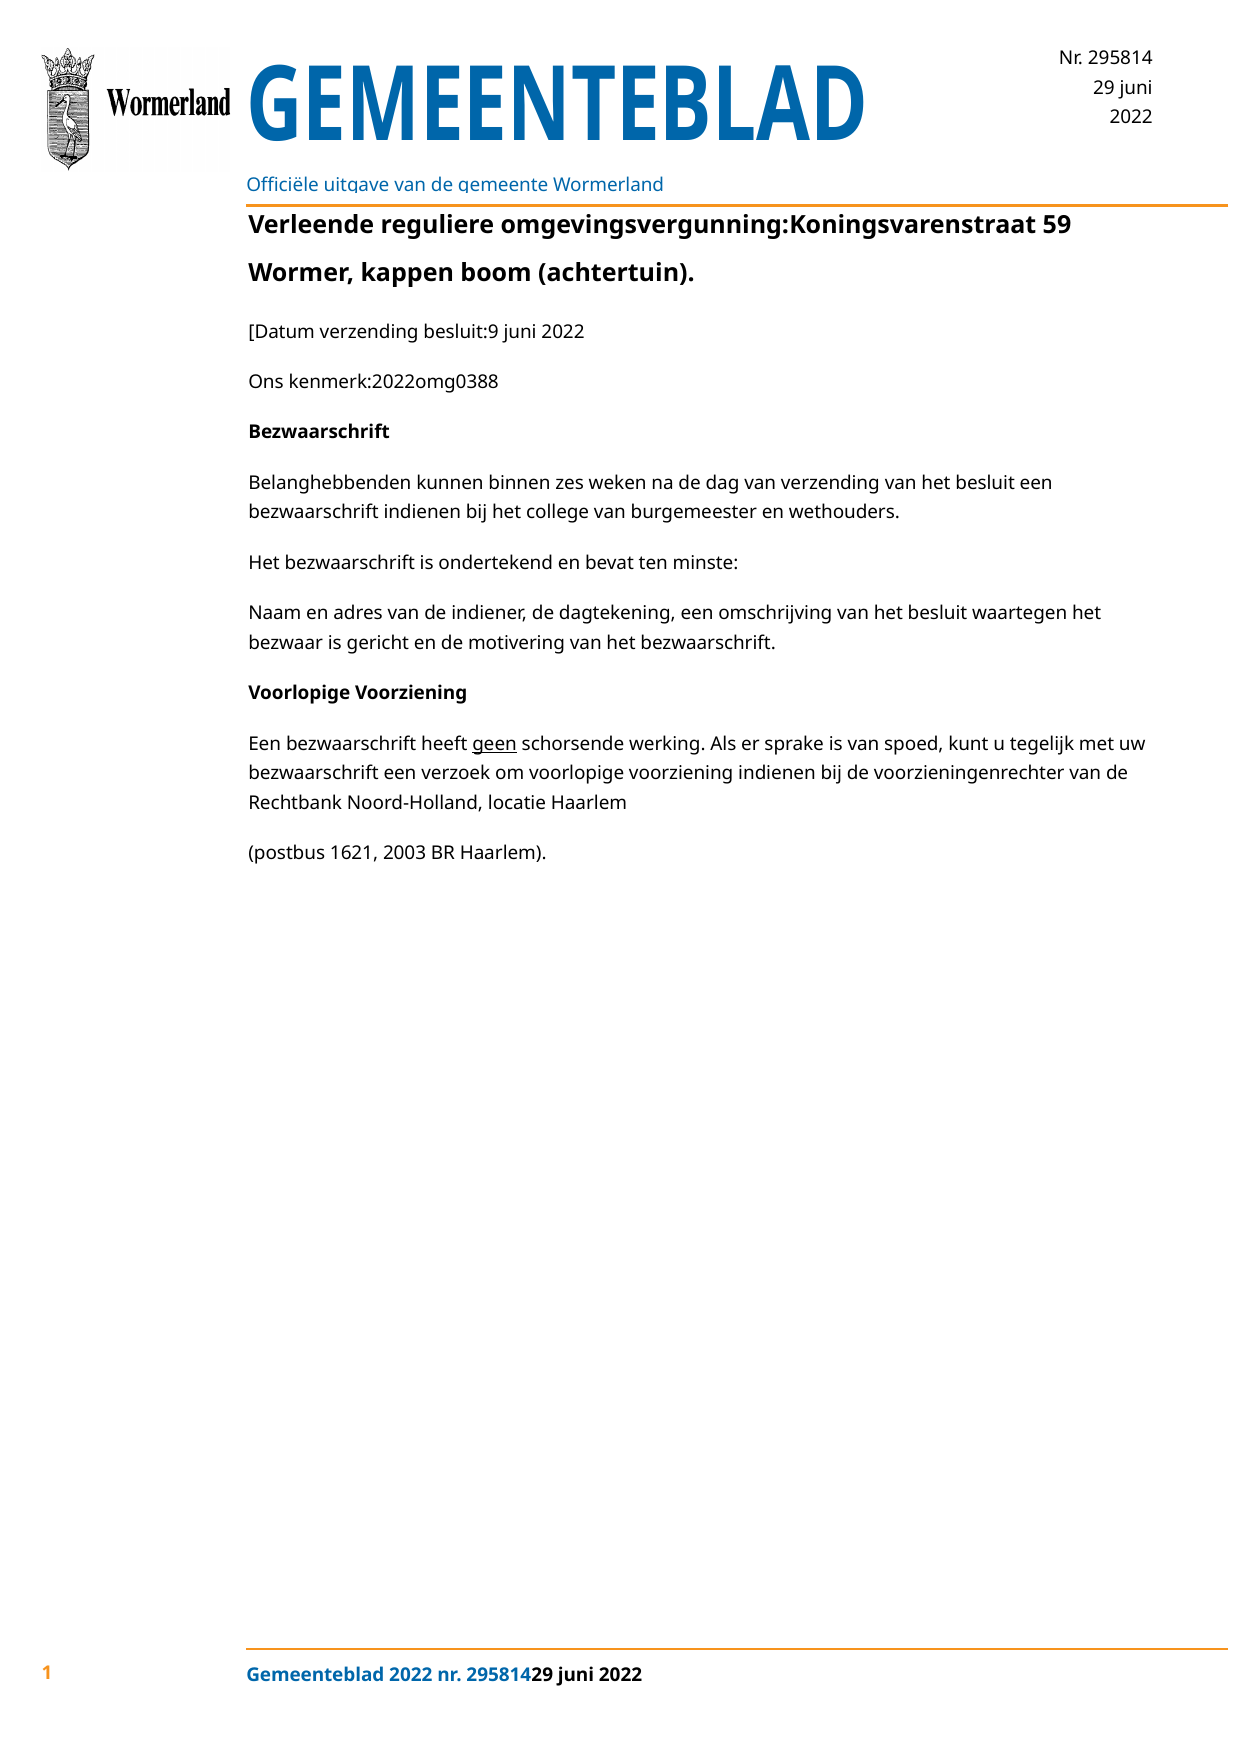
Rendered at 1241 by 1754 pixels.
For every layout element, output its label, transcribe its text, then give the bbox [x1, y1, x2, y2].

text Het bezwaarschrift is ondertekend en bevat ten minste: [248, 549, 1152, 575]
text Een bezwaarschrift heeft geen schorsende werking. Als er sprake is van spoed, kunt u tegelijk met uw bezwaarschrift een verzoek om voorlopige voorziening indienen bij de voorzieningenrechter van de Rechtbank Noord-Holland, locatie Haarlem [248, 730, 1152, 815]
text [Datum verzending besluit:9 juni 2022 [248, 318, 1152, 344]
text Voorlopige Voorziening [248, 679, 1152, 705]
text Belanghebbenden kunnen binnen zes weken na de dag van verzending van het besluit een bezwaarschrift indienen bij het college van burgemeester en wethouders. [248, 469, 1152, 524]
text Bezwaarschrift [248, 419, 1152, 444]
text (postbus 1621, 2003 BR Haarlem). [248, 839, 1152, 865]
text Ons kenmerk:2022omg0388 [248, 368, 1152, 394]
text Verleende reguliere omgevingsvergunning:Koningsvarenstraat 59 Wormer, kappen boom (achtertuin). [248, 207, 1152, 288]
text Naam en adres van de indiener, de dagtekening, een omschrijving van het besluit waartegen het bezwaar is gericht en de motivering van het bezwaarschrift. [248, 599, 1152, 655]
picture [41, 47, 231, 172]
